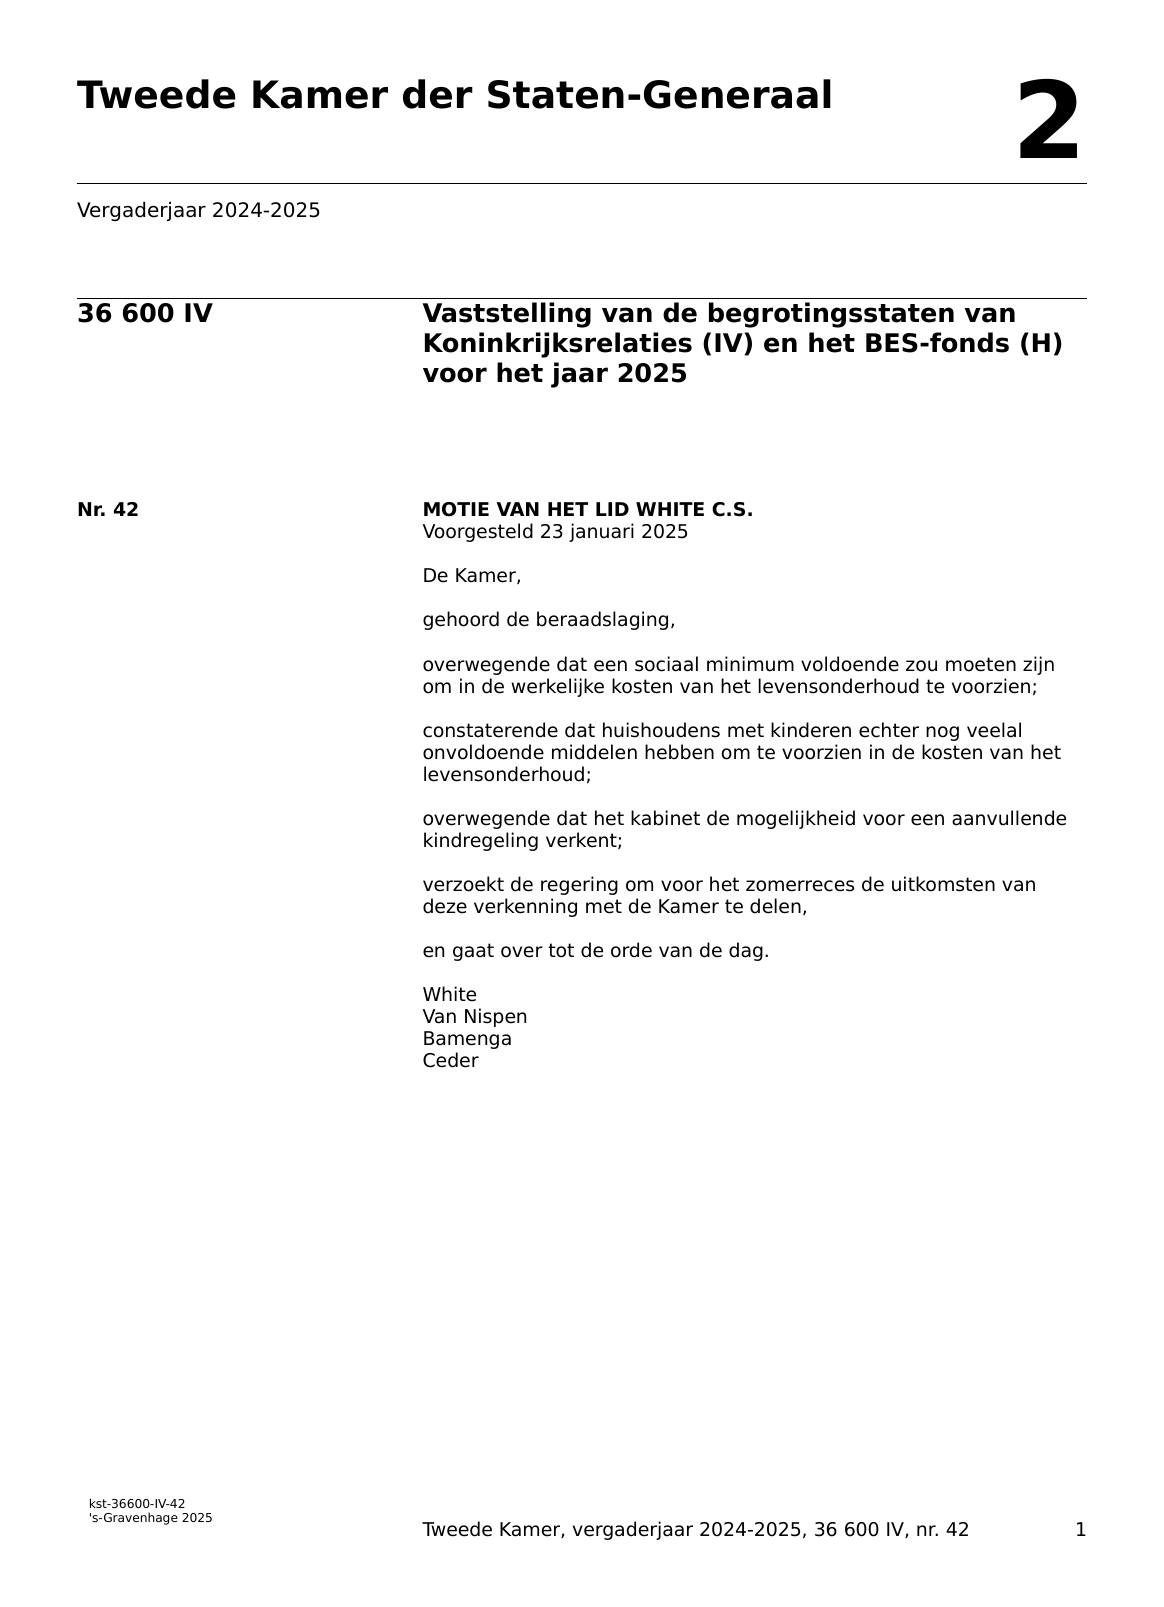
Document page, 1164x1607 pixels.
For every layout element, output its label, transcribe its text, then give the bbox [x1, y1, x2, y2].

table_header 2 [886, 59, 1087, 183]
table_cell Vergaderjaar 2024-2025 [77, 184, 1087, 298]
text overwegende dat het kabinet de mogelijkheid voor een aanvullende kindregeling verkent; [422, 808, 1087, 852]
text 's-Gravenhage 2025 [88, 1511, 323, 1525]
table_header Tweede Kamer der Staten-Generaal [77, 59, 886, 183]
text Van Nispen [422, 1006, 1087, 1028]
text Bamenga [422, 1028, 1087, 1050]
text en gaat over tot de orde van de dag. [422, 940, 1087, 962]
text verzoekt de regering om voor het zomerreces de uitkomsten van deze verkenning met de Kamer te delen, [422, 874, 1087, 918]
text gehoord de beraadslaging, [422, 609, 1087, 631]
text Ceder [422, 1050, 1087, 1072]
subtitle 36 600 IV Vaststelling van de begrotingsstaten van Koninkrijksrelaties (IV) en het BES-fonds (H) voor het jaar 2025 [77, 299, 1087, 388]
text constaterende dat huishoudens met kinderen echter nog veelal onvoldoende middelen hebben om te voorzien in de kosten van het levensonderhoud; [422, 720, 1087, 786]
subtitle Nr. 42 MOTIE VAN HET LID WHITE C.S. [77, 499, 1087, 521]
text Voorgesteld 23 januari 2025 [422, 521, 1087, 543]
text White [422, 984, 1087, 1006]
text kst-36600-IV-42 [88, 1497, 323, 1511]
text De Kamer, [422, 565, 1087, 587]
text overwegende dat een sociaal minimum voldoende zou moeten zijn om in de werkelijke kosten van het levensonderhoud te voorzien; [422, 653, 1087, 697]
